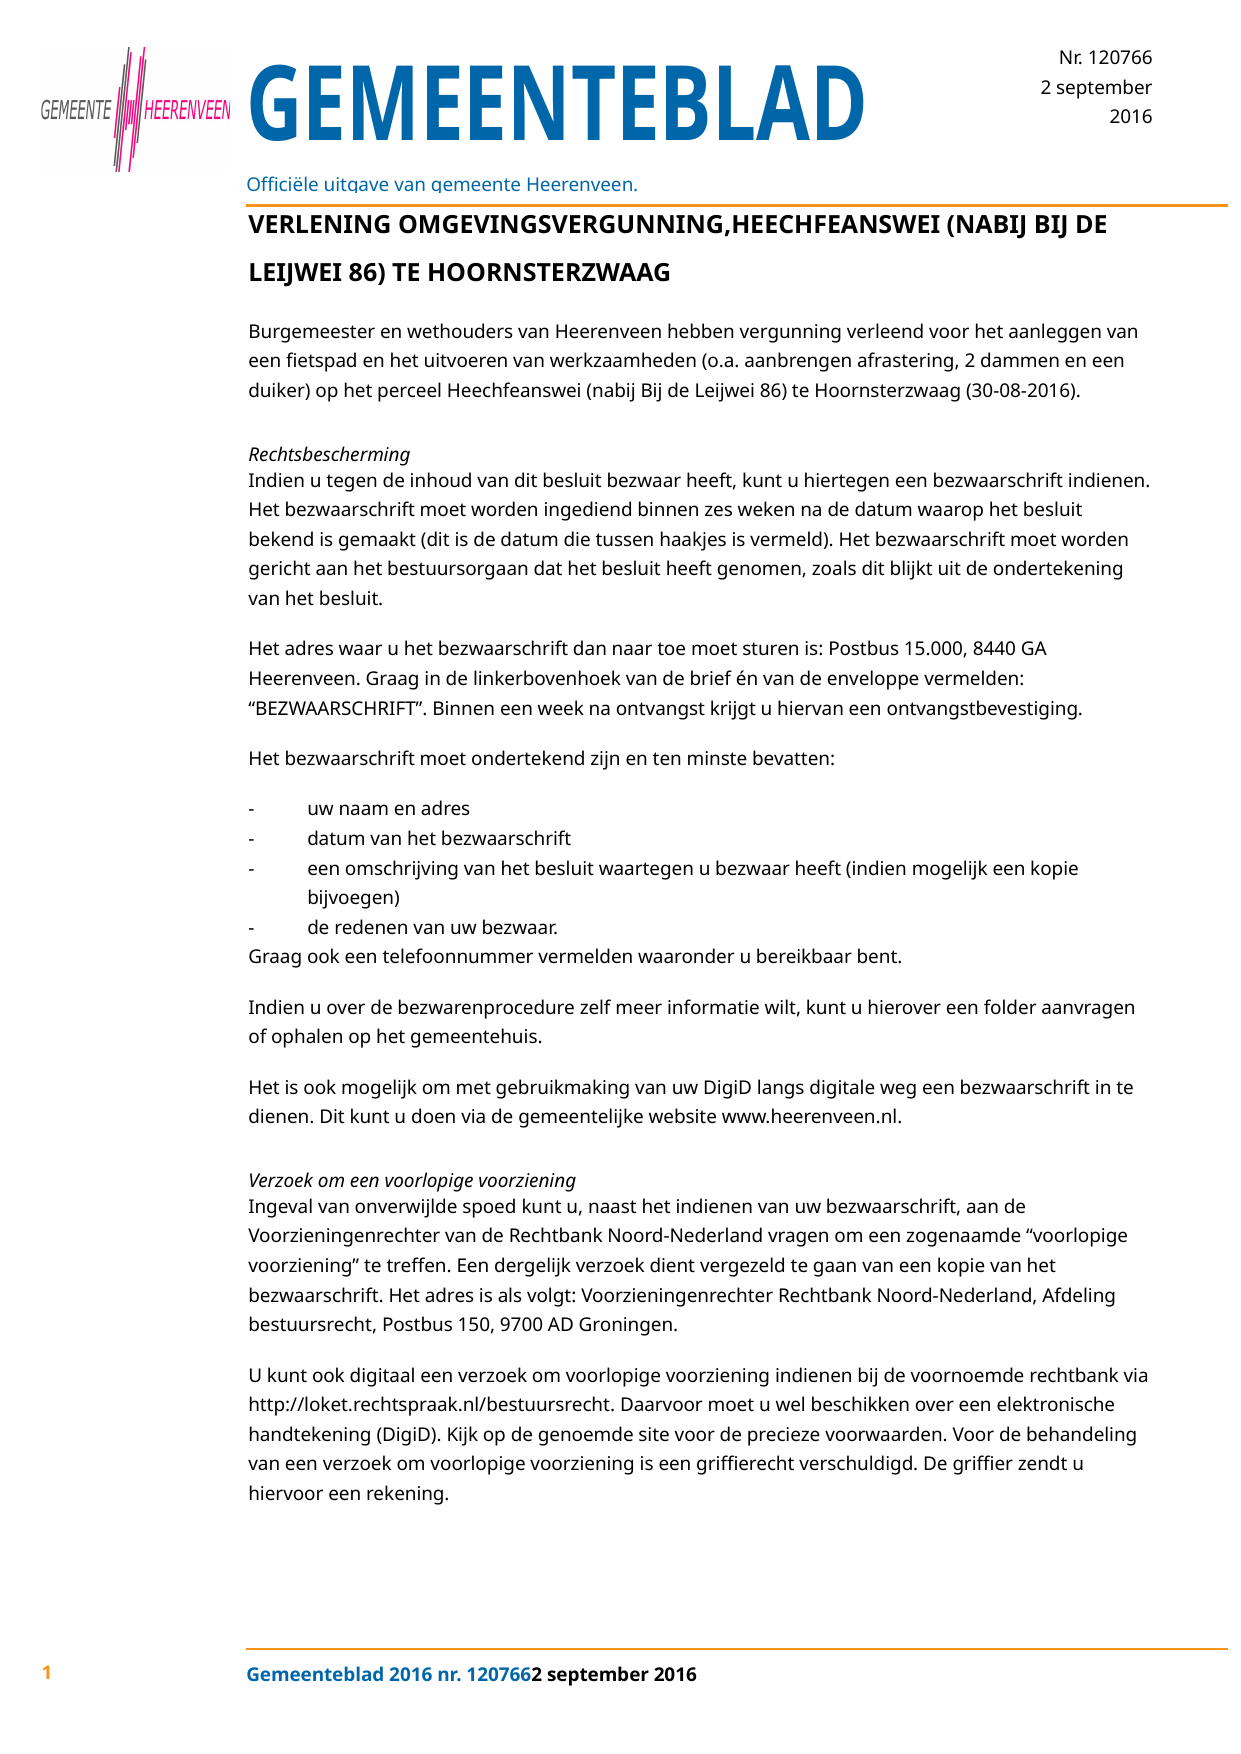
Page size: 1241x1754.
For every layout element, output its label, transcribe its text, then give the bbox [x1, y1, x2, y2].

text Het is ook mogelijk om met gebruikmaking van uw DigiD langs digitale weg een bezwaarschrift in te dienen. Dit kunt u doen via de gemeentelijke website www.heerenveen.nl. [248, 1074, 1152, 1129]
picture [41, 47, 231, 172]
text Burgemeester en wethouders van Heerenveen hebben vergunning verleend voor het aanleggen van een fietspad en het uitvoeren van werkzaamheden (o.a. aanbrengen afrastering, 2 dammen en een duiker) op het perceel Heechfeanswei (nabij Bij de Leijwei 86) te Hoornsterzwaag (30-08-2016). [248, 318, 1152, 403]
text U kunt ook digitaal een verzoek om voorlopige voorziening indienen bij de voornoemde rechtbank via http://loket.rechtspraak.nl/bestuursrecht. Daarvoor moet u wel beschikken over een elektronische handtekening (DigiD). Kijk op de genoemde site voor de precieze voorwaarden. Voor de behandeling van een verzoek om voorlopige voorziening is een griffierecht verschuldigd. De griffier zendt u hiervoor een rekening. [248, 1362, 1152, 1506]
list een omschrijving van het besluit waartegen u bezwaar heeft (indien mogelijk een kopie bijvoegen) [248, 855, 1152, 910]
text Het adres waar u het bezwaarschrift dan naar toe moet sturen is: Postbus 15.000, 8440 GA Heerenveen. Graag in de linkerbovenhoek van de brief én van de enveloppe vermelden: “BEZWAARSCHRIFT”. Binnen een week na ontvangst krijgt u hiervan een ontvangstbevestiging. [248, 636, 1152, 720]
text Het bezwaarschrift moet ondertekend zijn en ten minste bevatten: [248, 745, 1152, 771]
text Ingeval van onverwijlde spoed kunt u, naast het indienen van uw bezwaarschrift, aan de Voorzieningenrechter van de Rechtbank Noord-Nederland vragen om een zogenaamde “voorlopige voorziening” te treffen. Een dergelijk verzoek dient vergezeld te gaan van een kopie van het bezwaarschrift. Het adres is als volgt: Voorzieningenrechter Rechtbank Noord-Nederland, Afdeling bestuursrecht, Postbus 150, 9700 AD Groningen. [248, 1193, 1152, 1337]
list uw naam en adres [248, 796, 1152, 821]
text VERLENING OMGEVINGSVERGUNNING,HEECHFEANSWEI (NABIJ BIJ DE LEIJWEI 86) TE HOORNSTERZWAAG [248, 207, 1152, 288]
list de redenen van uw bezwaar. [248, 914, 1152, 939]
text Graag ook een telefoonnummer vermelden waaronder u bereikbaar bent. [248, 943, 1152, 969]
text Verzoek om een voorlopige voorziening [248, 1167, 1152, 1193]
text Indien u over de bezwarenprocedure zelf meer informatie wilt, kunt u hierover een folder aanvragen of ophalen op het gemeentehuis. [248, 994, 1152, 1049]
text Rechtsbescherming [248, 441, 1152, 467]
text Indien u tegen de inhoud van dit besluit bezwaar heeft, kunt u hiertegen een bezwaarschrift indienen. Het bezwaarschrift moet worden ingediend binnen zes weken na de datum waarop het besluit bekend is gemaakt (dit is de datum die tussen haakjes is vermeld). Het bezwaarschrift moet worden gericht aan het bestuursorgaan dat het besluit heeft genomen, zoals dit blijkt uit de ondertekening van het besluit. [248, 467, 1152, 611]
list datum van het bezwaarschrift [248, 825, 1152, 851]
